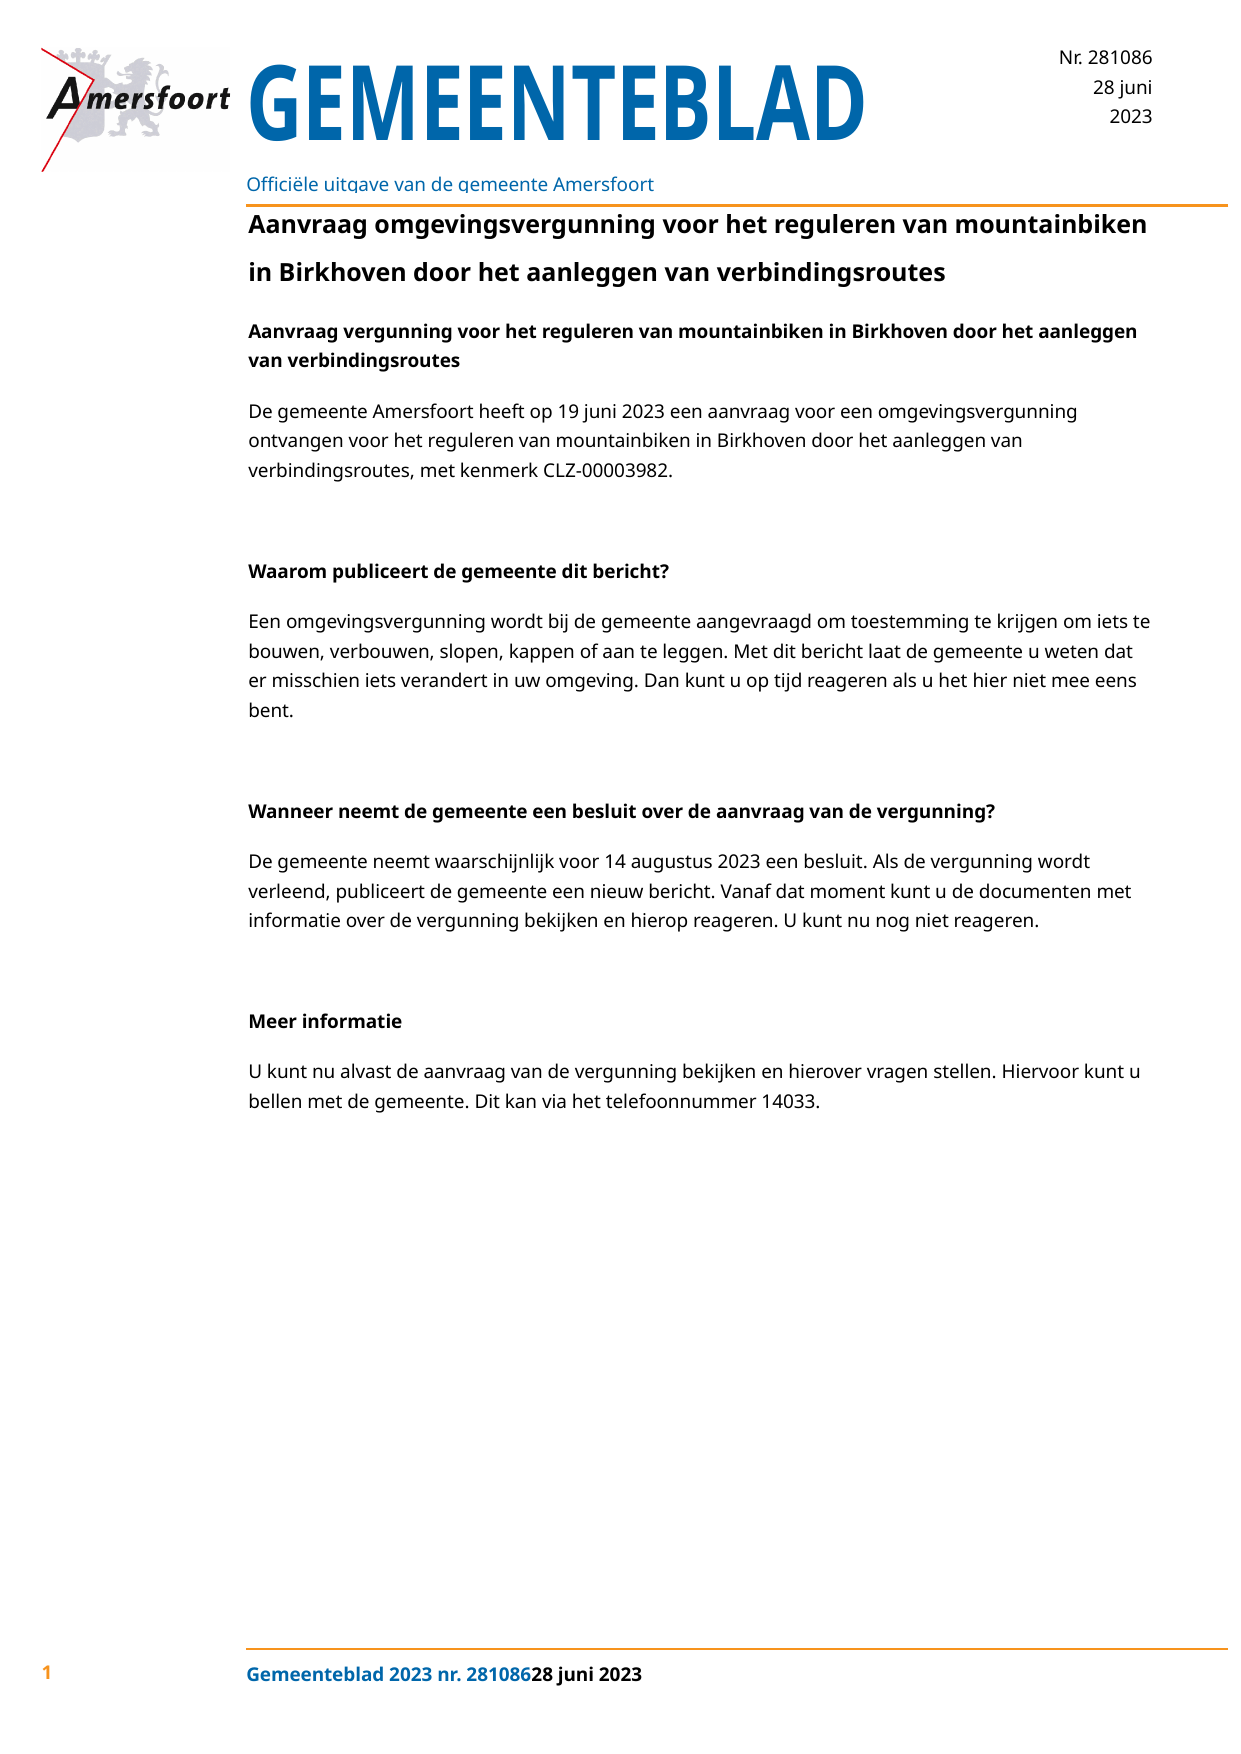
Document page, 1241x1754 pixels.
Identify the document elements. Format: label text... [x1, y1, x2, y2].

picture [41, 47, 231, 172]
text U kunt nu alvast de aanvraag van de vergunning bekijken en hierover vragen stellen. Hiervoor kunt u bellen met de gemeente. Dit kan via het telefoonnummer 14033. [248, 1059, 1152, 1114]
text Aanvraag omgevingsvergunning voor het reguleren van mountainbiken in Birkhoven door het aanleggen van verbindingsroutes [248, 207, 1152, 288]
text Waarom publiceert de gemeente dit bericht? [248, 558, 1152, 584]
text De gemeente Amersfoort heeft op 19 juni 2023 een aanvraag voor een omgevingsvergunning ontvangen voor het reguleren van mountainbiken in Birkhoven door het aanleggen van verbindingsroutes, met kenmerk CLZ-00003982. [248, 398, 1152, 483]
text Meer informatie [248, 1008, 1152, 1034]
text Wanneer neemt de gemeente een besluit over de aanvraag van de vergunning? [248, 798, 1152, 824]
text Aanvraag vergunning voor het reguleren van mountainbiken in Birkhoven door het aanleggen van verbindingsroutes [248, 318, 1152, 373]
text De gemeente neemt waarschijnlijk voor 14 augustus 2023 een besluit. Als de vergunning wordt verleend, publiceert de gemeente een nieuw bericht. Vanaf dat moment kunt u de documenten met informatie over de vergunning bekijken en hierop reageren. U kunt nu nog niet reageren. [248, 848, 1152, 933]
text Een omgevingsvergunning wordt bij de gemeente aangevraagd om toestemming te krijgen om iets te bouwen, verbouwen, slopen, kappen of aan te leggen. Met dit bericht laat de gemeente u weten dat er misschien iets verandert in uw omgeving. Dan kunt u op tijd reageren als u het hier niet mee eens bent. [248, 608, 1152, 723]
